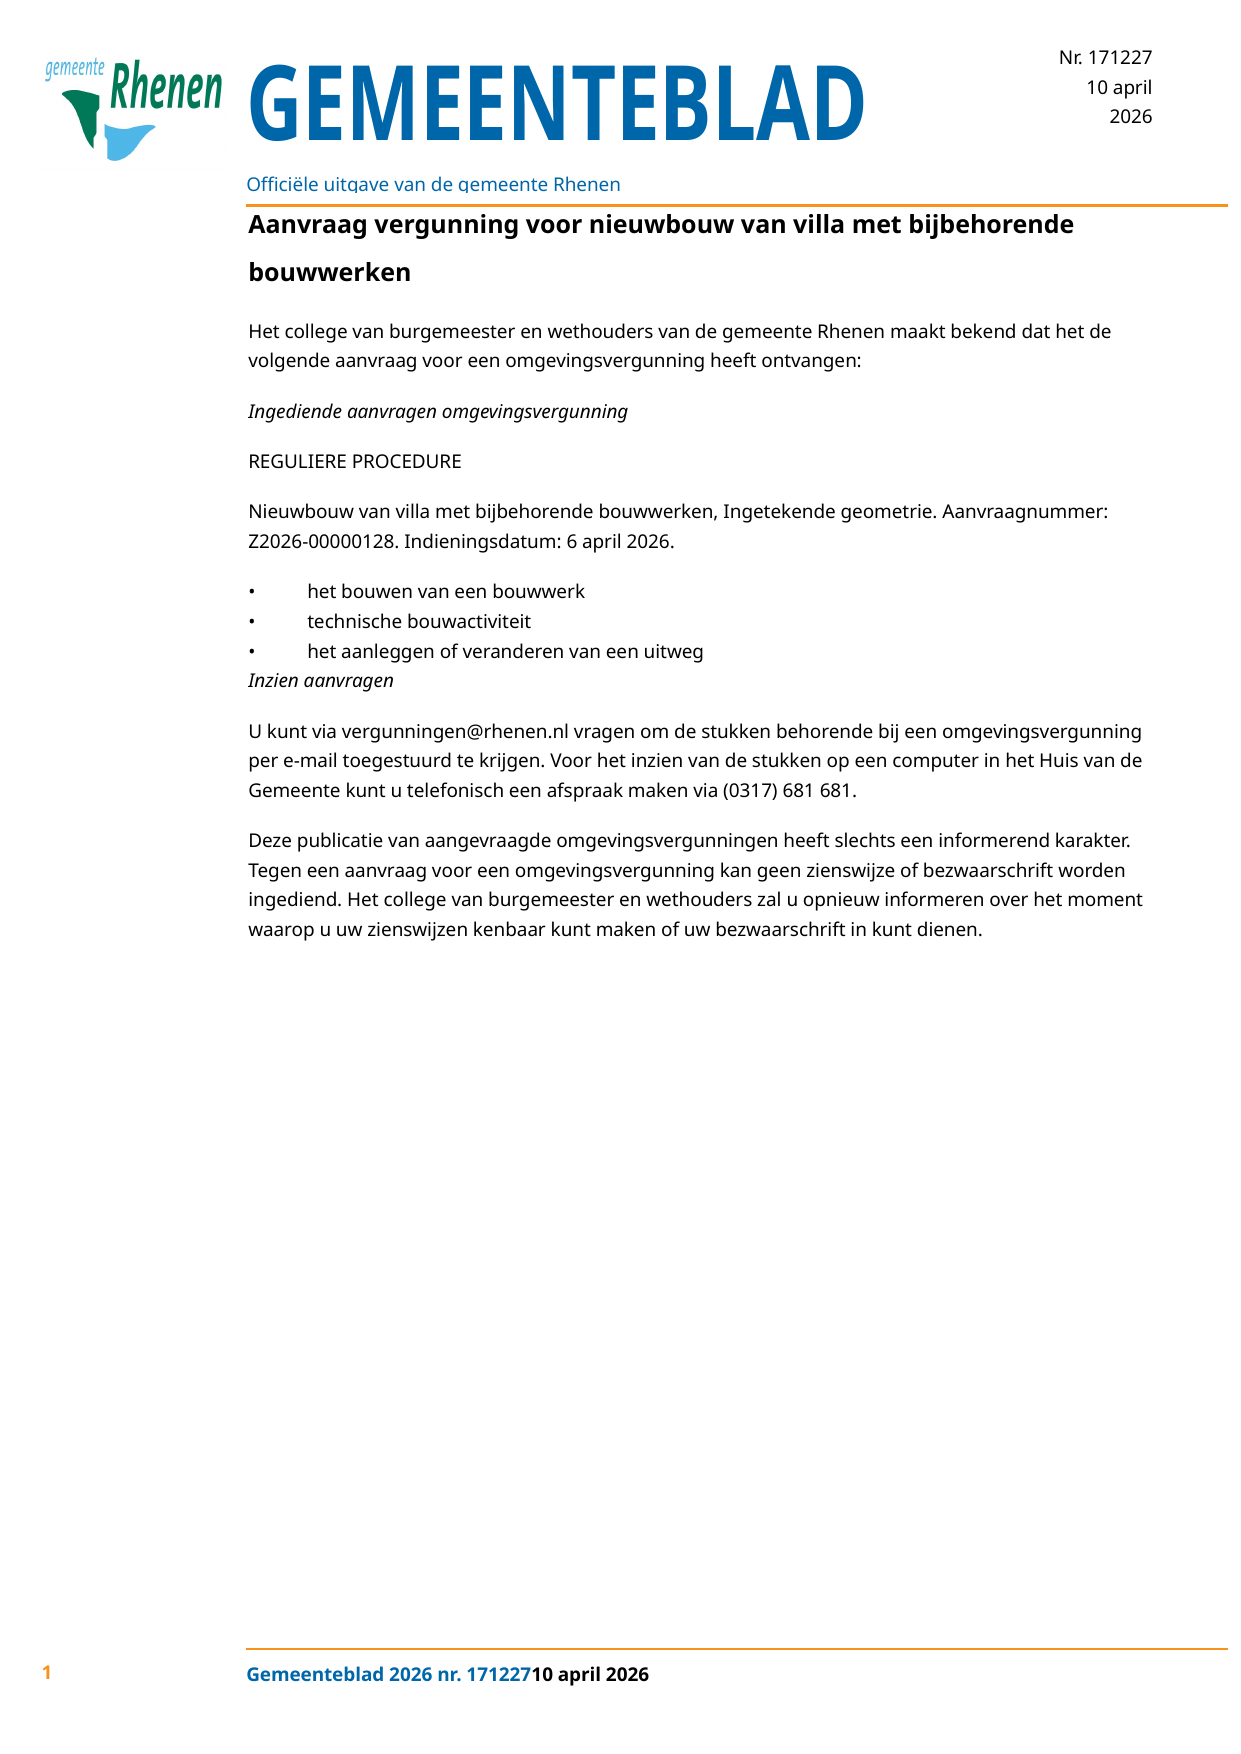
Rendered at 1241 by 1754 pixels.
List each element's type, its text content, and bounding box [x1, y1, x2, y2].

text Deze publicatie van aangevraagde omgevingsvergunningen heeft slechts een informerend karakter. Tegen een aanvraag voor een omgevingsvergunning kan geen zienswijze of bezwaarschrift worden ingediend. Het college van burgemeester en wethouders zal u opnieuw informeren over het moment waarop u uw zienswijzen kenbaar kunt maken of uw bezwaarschrift in kunt dienen. [248, 827, 1152, 942]
text U kunt via vergunningen@rhenen.nl vragen om de stukken behorende bij een omgevingsvergunning per e-mail toegestuurd te krijgen. Voor het inzien van de stukken op een computer in het Huis van de Gemeente kunt u telefonisch een afspraak maken via (0317) 681 681. [248, 718, 1152, 803]
text Het college van burgemeester en wethouders van de gemeente Rhenen maakt bekend dat het de volgende aanvraag voor een omgevingsvergunning heeft ontvangen: [248, 318, 1152, 373]
list het aanleggen of veranderen van een uitweg [248, 638, 1152, 664]
list technische bouwactiviteit [248, 608, 1152, 634]
list het bouwen van een bouwwerk [248, 579, 1152, 604]
text Ingediende aanvragen omgevingsvergunning [248, 398, 1152, 424]
text Aanvraag vergunning voor nieuwbouw van villa met bijbehorende bouwwerken [248, 207, 1152, 288]
text REGULIERE PROCEDURE [248, 448, 1152, 474]
text Inzien aanvragen [248, 667, 1152, 693]
text Nieuwbouw van villa met bijbehorende bouwwerken, Ingetekende geometrie. Aanvraagnummer: Z2026-00000128. Indieningsdatum: 6 april 2026. [248, 499, 1152, 554]
picture [41, 47, 231, 172]
